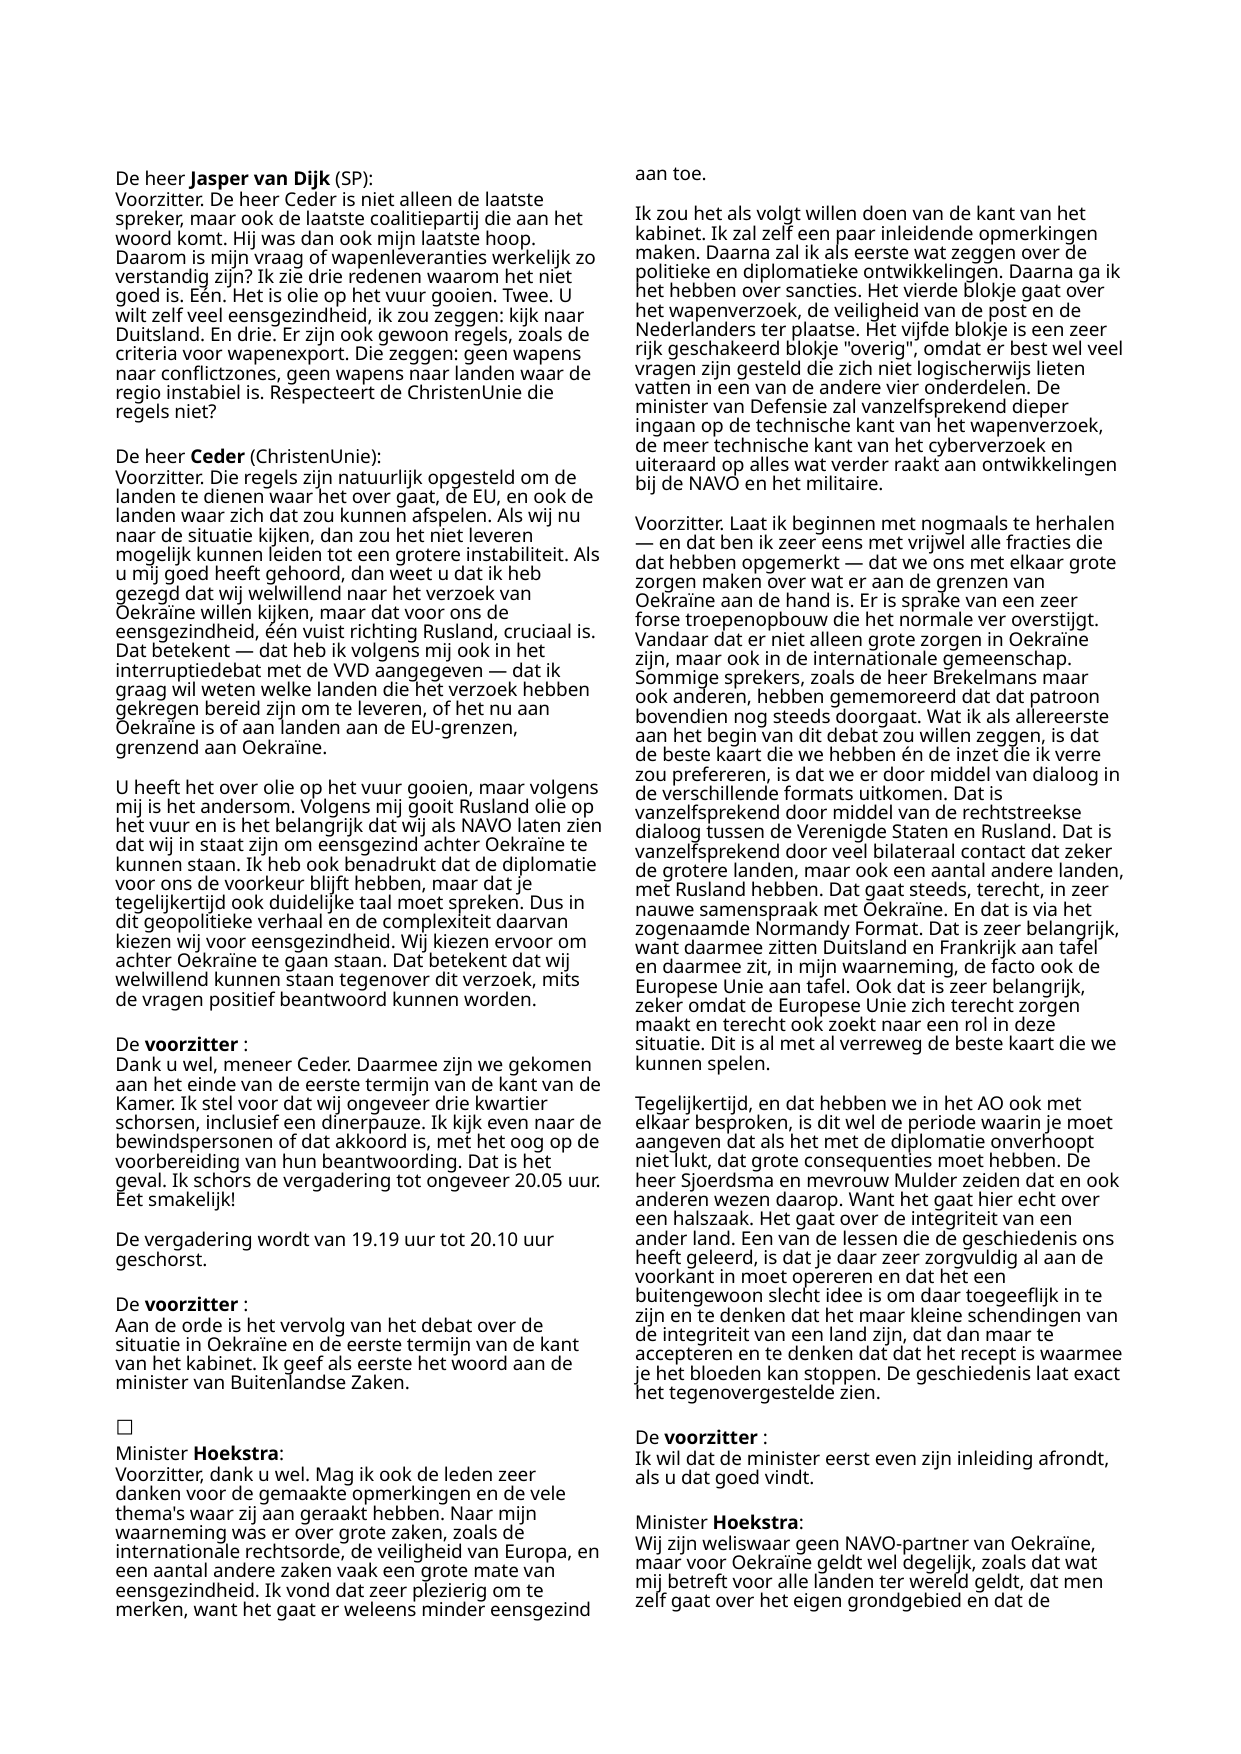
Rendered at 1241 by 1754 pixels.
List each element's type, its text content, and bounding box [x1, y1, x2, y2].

text De heer Jasper van Dijk (SP): [115, 165, 605, 191]
text Aan de orde is het vervolg van het debat over de situatie in Oekraïne en de eerste termijn van de kant van het kabinet. Ik geef als eerste het woord aan de minister van Buitenlandse Zaken. [115, 1317, 605, 1394]
text De voorzitter : [115, 1031, 605, 1056]
text De heer Ceder (ChristenUnie): [115, 443, 605, 469]
text Minister Hoekstra: [115, 1440, 605, 1466]
text De vergadering wordt van 19.19 uur tot 20.10 uur geschorst. [115, 1231, 605, 1270]
text De voorzitter : [115, 1291, 605, 1317]
text Tegelijkertijd, en dat hebben we in het AO ook met elkaar besproken, is dit wel de periode waarin je moet aangeven dat als het met de diplomatie onverhoopt niet lukt, dat grote consequenties moet hebben. De heer Sjoerdsma en mevrouw Mulder zeiden dat en ook anderen wezen daarop. Want het gaat hier echt over een halszaak. Het gaat over de integriteit van een ander land. Een van de lessen die de geschiedenis ons heeft geleerd, is dat je daar zeer zorgvuldig al aan de voorkant in moet opereren en dat het een buitengewoon slecht idee is om daar toegeeflijk in te zijn en te denken dat het maar kleine schendingen van de integriteit van een land zijn, dat dan maar te accepteren en te denken dat dat het recept is waarmee je het bloeden kan stoppen. De geschiedenis laat exact het tegenovergestelde zien. [635, 1095, 1125, 1403]
text U heeft het over olie op het vuur gooien, maar volgens mij is het andersom. Volgens mij gooit Rusland olie op het vuur en is het belangrijk dat wij als NAVO laten zien dat wij in staat zijn om eensgezind achter Oekraïne te kunnen staan. Ik heb ook benadrukt dat de diplomatie voor ons de voorkeur blijft hebben, maar dat je tegelijkertijd ook duidelijke taal moet spreken. Dus in dit geopolitieke verhaal en de complexiteit daarvan kiezen wij voor eensgezindheid. Wij kiezen ervoor om achter Oekraïne te gaan staan. Dat betekent dat wij welwillend kunnen staan tegenover dit verzoek, mits de vragen positief beantwoord kunnen worden. [115, 779, 605, 1010]
text Wij zijn weliswaar geen NAVO-partner van Oekraïne, maar voor Oekraïne geldt wel degelijk, zoals dat wat mij betreft voor alle landen ter wereld geldt, dat men zelf gaat over het eigen grondgebied en dat de [635, 1535, 1125, 1612]
text Voorzitter, dank u wel. Mag ik ook de leden zeer danken voor de gemaakte opmerkingen en de vele thema's waar zij aan geraakt hebben. Naar mijn waarneming was er over grote zaken, zoals de internationale rechtsorde, de veiligheid van Europa, en een aantal andere zaken vaak een grote mate van eensgezindheid. Ik vond dat zeer plezierig om te merken, want het gaat er weleens minder eensgezind [115, 1466, 605, 1620]
text Voorzitter. Die regels zijn natuurlijk opgesteld om de landen te dienen waar het over gaat, de EU, en ook de landen waar zich dat zou kunnen afspelen. Als wij nu naar de situatie kijken, dan zou het niet leveren mogelijk kunnen leiden tot een grotere instabiliteit. Als u mij goed heeft gehoord, dan weet u dat ik heb gezegd dat wij welwillend naar het verzoek van Oekraïne willen kijken, maar dat voor ons de eensgezindheid, één vuist richting Rusland, cruciaal is. Dat betekent — dat heb ik volgens mij ook in het interruptiedebat met de VVD aangegeven — dat ik graag wil weten welke landen die het verzoek hebben gekregen bereid zijn om te leveren, of het nu aan Oekraïne is of aan landen aan de EU-grenzen, grenzend aan Oekraïne. [115, 469, 605, 758]
text Minister Hoekstra: [635, 1509, 1125, 1535]
text Voorzitter. Laat ik beginnen met nogmaals te herhalen — en dat ben ik zeer eens met vrijwel alle fracties die dat hebben opgemerkt — dat we ons met elkaar grote zorgen maken over wat er aan de grenzen van Oekraïne aan de hand is. Er is sprake van een zeer forse troepenopbouw die het normale ver overstijgt. Vandaar dat er niet alleen grote zorgen in Oekraïne zijn, maar ook in de internationale gemeenschap. Sommige sprekers, zoals de heer Brekelmans maar ook anderen, hebben gememoreerd dat dat patroon bovendien nog steeds doorgaat. Wat ik als allereerste aan het begin van dit debat zou willen zeggen, is dat de beste kaart die we hebben én de inzet die ik verre zou prefereren, is dat we er door middel van dialoog in de verschillende formats uitkomen. Dat is vanzelfsprekend door middel van de rechtstreekse dialoog tussen de Verenigde Staten en Rusland. Dat is vanzelfsprekend door veel bilateraal contact dat zeker de grotere landen, maar ook een aantal andere landen, met Rusland hebben. Dat gaat steeds, terecht, in zeer nauwe samenspraak met Oekraïne. En dat is via het zogenaamde Normandy Format. Dat is zeer belangrijk, want daarmee zitten Duitsland en Frankrijk aan tafel en daarmee zit, in mijn waarneming, de facto ook de Europese Unie aan tafel. Ook dat is zeer belangrijk, zeker omdat de Europese Unie zich terecht zorgen maakt en terecht ook zoekt naar een rol in deze situatie. Dit is al met al verreweg de beste kaart die we kunnen spelen. [635, 515, 1125, 1074]
text ⬜ [115, 1414, 605, 1440]
text Dank u wel, meneer Ceder. Daarmee zijn we gekomen aan het einde van de eerste termijn van de kant van de Kamer. Ik stel voor dat wij ongeveer drie kwartier schorsen, inclusief een dinerpauze. Ik kijk even naar de bewindspersonen of dat akkoord is, met het oog op de voorbereiding van hun beantwoording. Dat is het geval. Ik schors de vergadering tot ongeveer 20.05 uur. Eet smakelijk! [115, 1056, 605, 1211]
text Ik zou het als volgt willen doen van de kant van het kabinet. Ik zal zelf een paar inleidende opmerkingen maken. Daarna zal ik als eerste wat zeggen over de politieke en diplomatieke ontwikkelingen. Daarna ga ik het hebben over sancties. Het vierde blokje gaat over het wapenverzoek, de veiligheid van de post en de Nederlanders ter plaatse. Het vijfde blokje is een zeer rijk geschakeerd blokje "overig", omdat er best wel veel vragen zijn gesteld die zich niet logischerwijs lieten vatten in een van de andere vier onderdelen. De minister van Defensie zal vanzelfsprekend dieper ingaan op de technische kant van het wapenverzoek, de meer technische kant van het cyberverzoek en uiteraard op alles wat verder raakt aan ontwikkelingen bij de NAVO en het militaire. [635, 205, 1125, 494]
text Voorzitter. De heer Ceder is niet alleen de laatste spreker, maar ook de laatste coalitiepartij die aan het woord komt. Hij was dan ook mijn laatste hoop. Daarom is mijn vraag of wapenleveranties werkelijk zo verstandig zijn? Ik zie drie redenen waarom het niet goed is. Eén. Het is olie op het vuur gooien. Twee. U wilt zelf veel eensgezindheid, ik zou zeggen: kijk naar Duitsland. En drie. Er zijn ook gewoon regels, zoals de criteria voor wapenexport. Die zeggen: geen wapens naar conflictzones, geen wapens naar landen waar de regio instabiel is. Respecteert de ChristenUnie die regels niet? [115, 191, 605, 422]
text Ik wil dat de minister eerst even zijn inleiding afrondt, als u dat goed vindt. [635, 1449, 1125, 1488]
text aan toe. [635, 165, 1125, 184]
text De voorzitter : [635, 1424, 1125, 1449]
